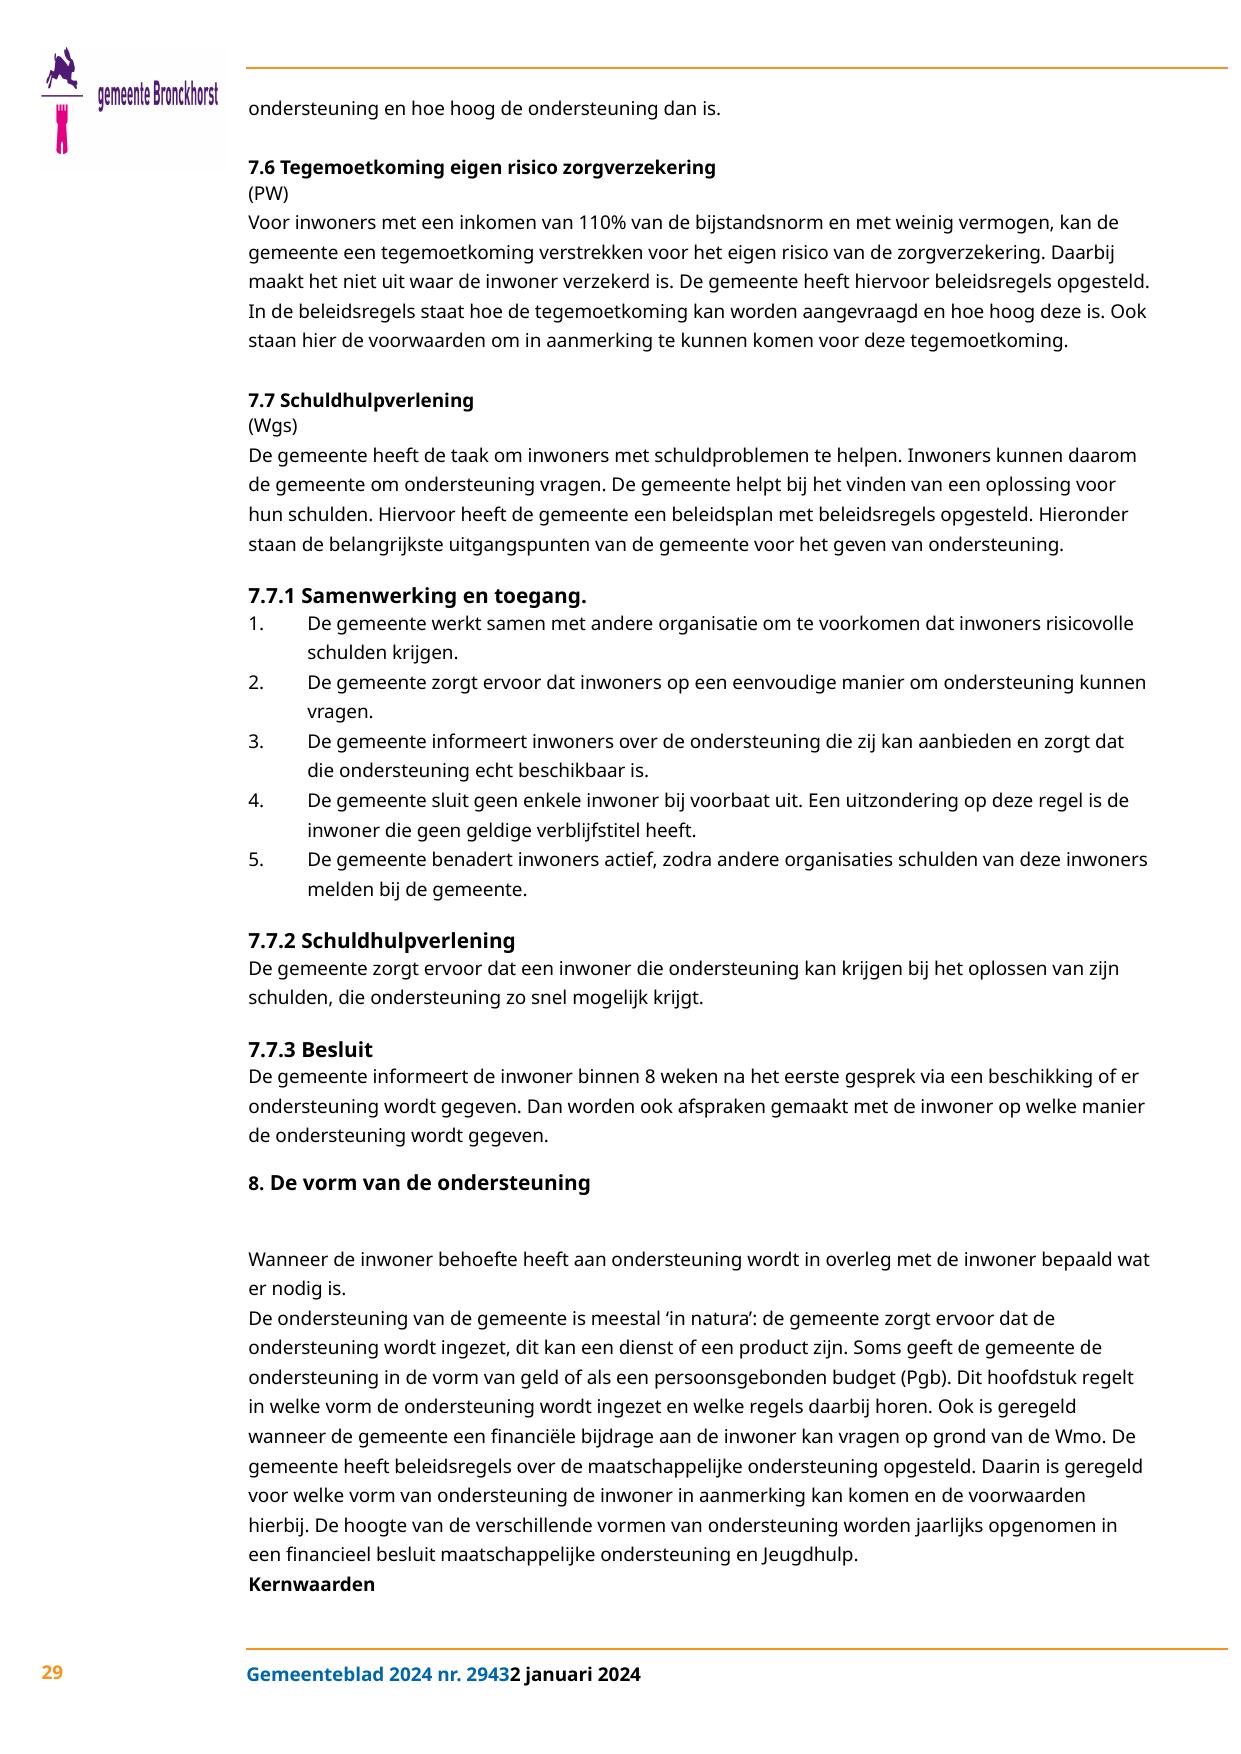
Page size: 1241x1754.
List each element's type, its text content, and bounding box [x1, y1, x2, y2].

text (PW) [248, 180, 1152, 205]
list De gemeente werkt samen met andere organisatie om te voorkomen dat inwoners risicovolle schulden krijgen. [248, 610, 1152, 665]
text De gemeente zorgt ervoor dat een inwoner die ondersteuning kan krijgen bij het oplossen van zijn schulden, die ondersteuning zo snel mogelijk krijgt. [248, 955, 1152, 1010]
text (Wgs) [248, 412, 1152, 438]
list De gemeente sluit geen enkele inwoner bij voorbaat uit. Een uitzondering op deze regel is de inwoner die geen geldige verblijfstitel heeft. [248, 787, 1152, 842]
text De gemeente heeft de taak om inwoners met schuldproblemen te helpen. Inwoners kunnen daarom de gemeente om ondersteuning vragen. De gemeente helpt bij het vinden van een oplossing voor hun schulden. Hiervoor heeft de gemeente een beleidsplan met beleidsregels opgesteld. Hieronder staan de belangrijkste uitgangspunten van de gemeente voor het geven van ondersteuning. [248, 442, 1152, 557]
text 7.7.1 Samenwerking en toegang. [248, 581, 1152, 610]
text 7.7.3 Besluit [248, 1035, 1152, 1063]
text 8. De vorm van de ondersteuning [248, 1168, 1152, 1196]
text Voor inwoners met een inkomen van 110% van de bijstandsnorm en met weinig vermogen, kan de gemeente een tegemoetkoming verstrekken voor het eigen risico van de zorgverzekering. Daarbij maakt het niet uit waar de inwoner verzekerd is. De gemeente heeft hiervoor beleidsregels opgesteld. In de beleidsregels staat hoe de tegemoetkoming kan worden aangevraagd en hoe hoog deze is. Ook staan hier de voorwaarden om in aanmerking te kunnen komen voor deze tegemoetkoming. [248, 209, 1152, 353]
list De gemeente informeert inwoners over de ondersteuning die zij kan aanbieden en zorgt dat die ondersteuning echt beschikbaar is. [248, 728, 1152, 783]
text Wanneer de inwoner behoefte heeft aan ondersteuning wordt in overleg met de inwoner bepaald wat er nodig is. [248, 1246, 1152, 1301]
list De gemeente zorgt ervoor dat inwoners op een eenvoudige manier om ondersteuning kunnen vragen. [248, 669, 1152, 724]
text 7.6 Tegemoetkoming eigen risico zorgverzekering [248, 154, 1152, 180]
text 7.7.2 Schuldhulpverlening [248, 926, 1152, 955]
list De gemeente benadert inwoners actief, zodra andere organisaties schulden van deze inwoners melden bij de gemeente. [248, 846, 1152, 902]
table_header Kernwaarden [248, 1571, 1152, 1597]
text ondersteuning en hoe hoog de ondersteuning dan is. [248, 95, 1152, 121]
picture [41, 47, 231, 172]
text 7.7 Schuldhulpverlening [248, 387, 1152, 412]
text De gemeente informeert de inwoner binnen 8 weken na het eerste gesprek via een beschikking of er ondersteuning wordt gegeven. Dan worden ook afspraken gemaakt met de inwoner op welke manier de ondersteuning wordt gegeven. [248, 1063, 1152, 1148]
text De ondersteuning van de gemeente is meestal ‘in natura’: de gemeente zorgt ervoor dat de ondersteuning wordt ingezet, dit kan een dienst of een product zijn. Soms geeft de gemeente de ondersteuning in de vorm van geld of als een persoonsgebonden budget (Pgb). Dit hoofdstuk regelt in welke vorm de ondersteuning wordt ingezet en welke regels daarbij horen. Ook is geregeld wanneer de gemeente een financiële bijdrage aan de inwoner kan vragen op grond van de Wmo. De gemeente heeft beleidsregels over de maatschappelijke ondersteuning opgesteld. Daarin is geregeld voor welke vorm van ondersteuning de inwoner in aanmerking kan komen en de voorwaarden hierbij. De hoogte van de verschillende vormen van ondersteuning worden jaarlijks opgenomen in een financieel besluit maatschappelijke ondersteuning en Jeugdhulp. [248, 1305, 1152, 1567]
